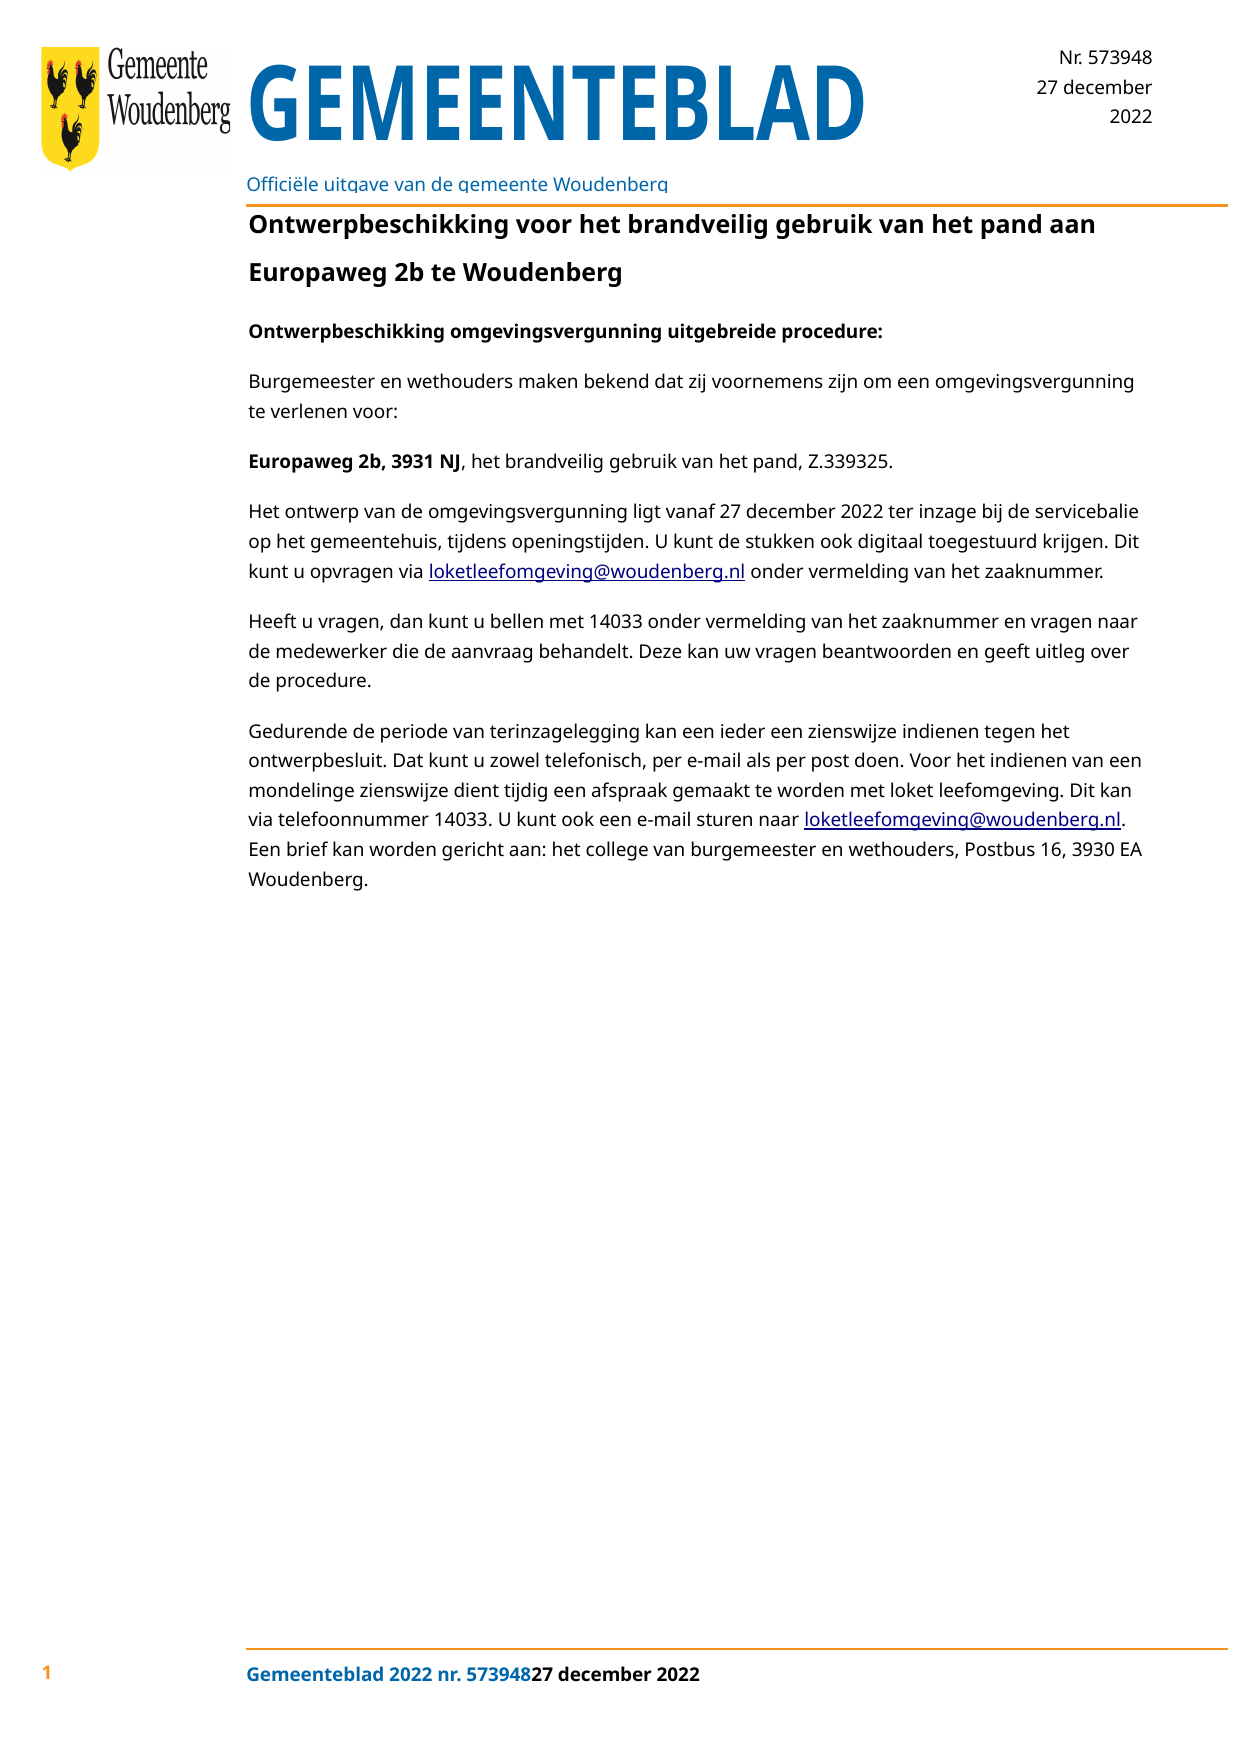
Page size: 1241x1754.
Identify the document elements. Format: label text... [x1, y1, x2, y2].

text Burgemeester en wethouders maken bekend dat zij voornemens zijn om een omgevingsvergunning te verlenen voor: [248, 368, 1152, 424]
picture [41, 47, 231, 172]
text Het ontwerp van de omgevingsvergunning ligt vanaf 27 december 2022 ter inzage bij de servicebalie op het gemeentehuis, tijdens openingstijden. U kunt de stukken ook digitaal toegestuurd krijgen. Dit kunt u opvragen via loketleefomgeving@woudenberg.nl onder vermelding van het zaaknummer. [248, 499, 1152, 584]
text Europaweg 2b, 3931 NJ, het brandveilig gebruik van het pand, Z.339325. [248, 448, 1152, 474]
text Ontwerpbeschikking omgevingsvergunning uitgebreide procedure: [248, 318, 1152, 344]
text Heeft u vragen, dan kunt u bellen met 14033 onder vermelding van het zaaknummer en vragen naar de medewerker die de aanvraag behandelt. Deze kan uw vragen beantwoorden en geeft uitleg over de procedure. [248, 608, 1152, 693]
text Gedurende de periode van terinzagelegging kan een ieder een zienswijze indienen tegen het ontwerpbesluit. Dat kunt u zowel telefonisch, per e-mail als per post doen. Voor het indienen van een mondelinge zienswijze dient tijdig een afspraak gemaakt te worden met loket leefomgeving. Dit kan via telefoonnummer 14033. U kunt ook een e-mail sturen naar loketleefomgeving@woudenberg.nl. Een brief kan worden gericht aan: het college van burgemeester en wethouders, Postbus 16, 3930 EA Woudenberg. [248, 718, 1152, 892]
text Ontwerpbeschikking voor het brandveilig gebruik van het pand aan Europaweg 2b te Woudenberg [248, 207, 1152, 288]
